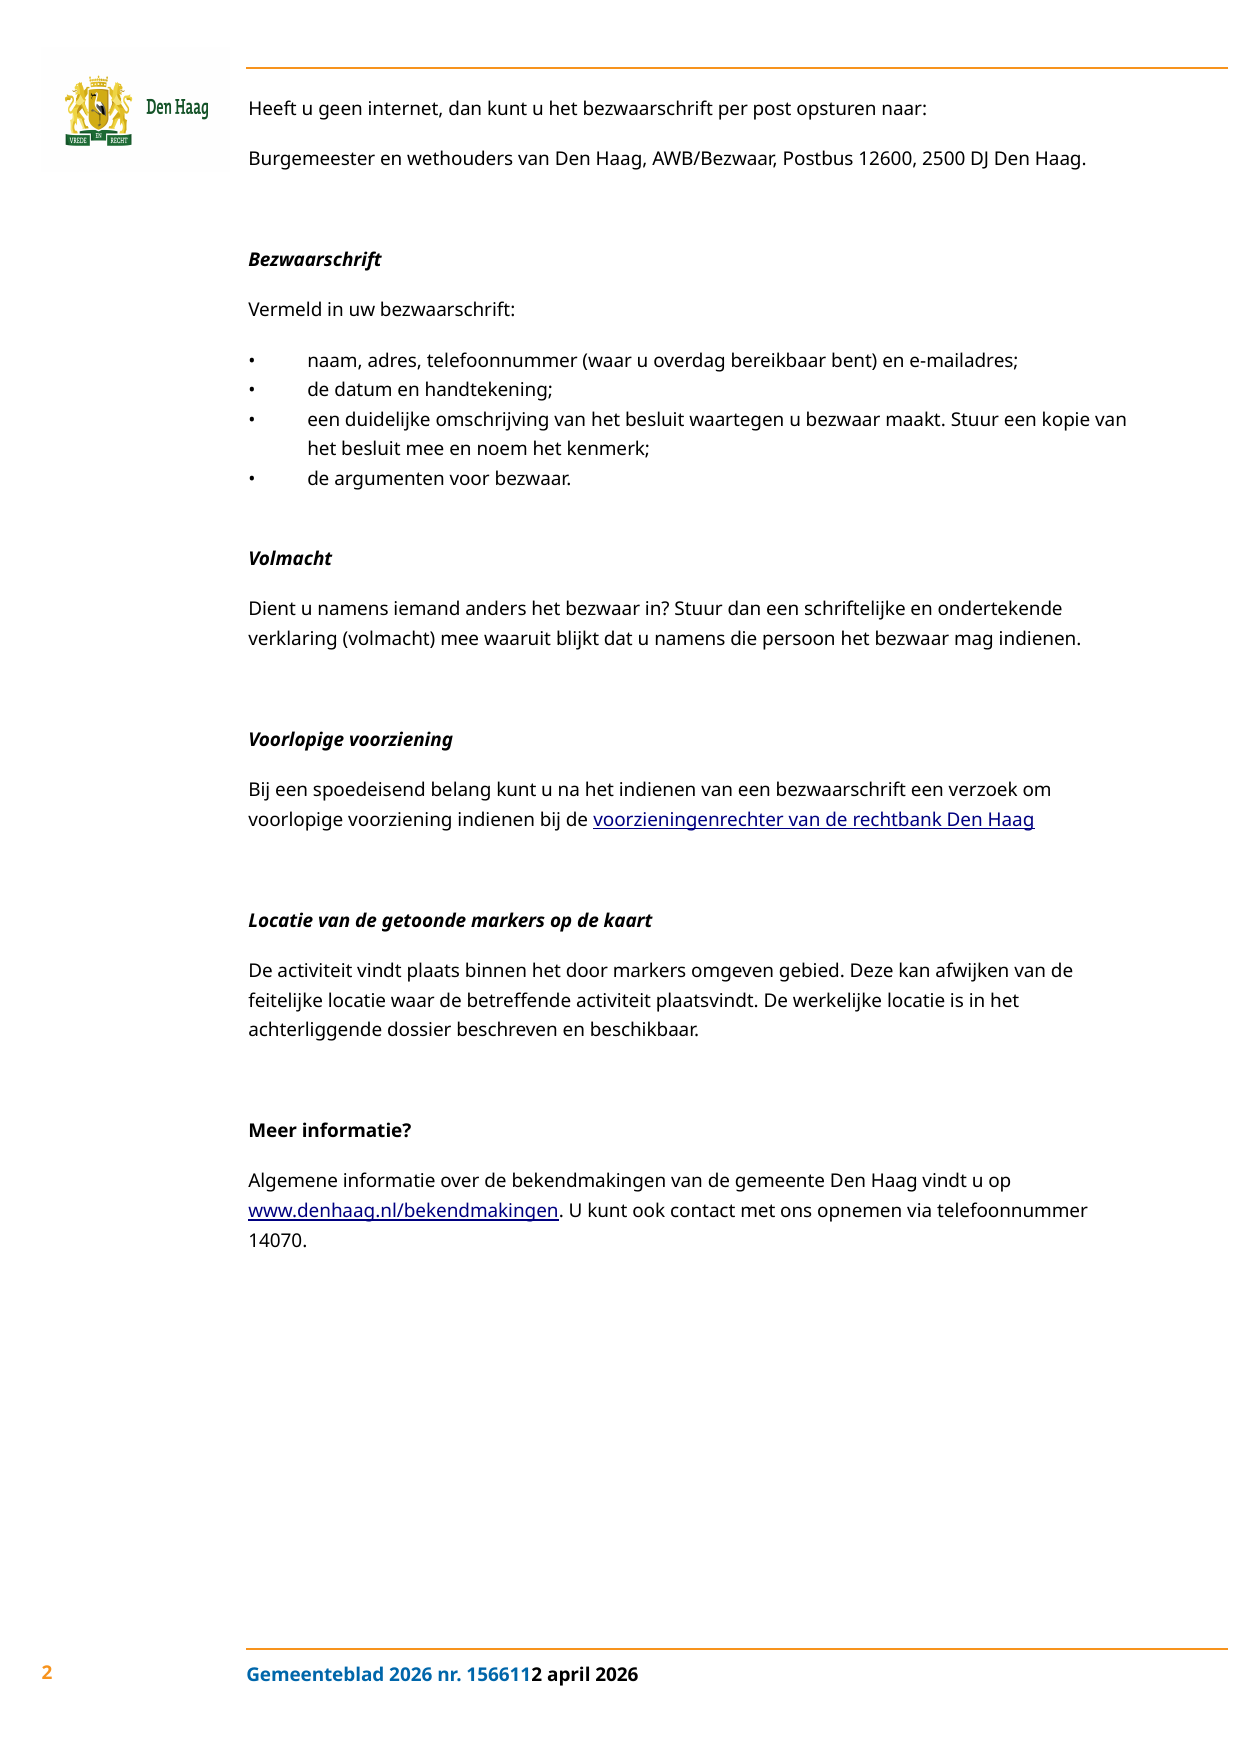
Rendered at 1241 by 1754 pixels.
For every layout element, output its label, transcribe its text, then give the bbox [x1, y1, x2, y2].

text Volmacht [248, 545, 1152, 571]
text Dient u namens iemand anders het bezwaar in? Stuur dan een schriftelijke en ondertekende verklaring (volmacht) mee waaruit blijkt dat u namens die persoon het bezwaar mag indienen. [248, 596, 1152, 651]
text Bij een spoedeisend belang kunt u na het indienen van een bezwaarschrift een verzoek om voorlopige voorziening indienen bij de voorzieningenrechter van de rechtbank Den Haag [248, 776, 1152, 832]
text Burgemeester en wethouders van Den Haag, AWB/Bezwaar, Postbus 12600, 2500 DJ Den Haag. [248, 145, 1152, 171]
text Voorlopige voorziening [248, 726, 1152, 752]
text De activiteit vindt plaats binnen het door markers omgeven gebied. Deze kan afwijken van de feitelijke locatie waar de betreffende activiteit plaatsvindt. De werkelijke locatie is in het achterliggende dossier beschreven en beschikbaar. [248, 957, 1152, 1042]
text Locatie van de getoonde markers op de kaart [248, 907, 1152, 933]
list de datum en handtekening; [248, 376, 1152, 402]
list de argumenten voor bezwaar. [248, 465, 1152, 491]
text Bezwaarschrift [248, 246, 1152, 272]
text Heeft u geen internet, dan kunt u het bezwaarschrift per post opsturen naar: [248, 95, 1152, 121]
picture [41, 47, 231, 172]
text Algemene informatie over de bekendmakingen van de gemeente Den Haag vindt u op www.denhaag.nl/bekendmakingen. U kunt ook contact met ons opnemen via telefoonnummer 14070. [248, 1168, 1152, 1253]
list naam, adres, telefoonnummer (waar u overdag bereikbaar bent) en e-mailadres; [248, 347, 1152, 373]
text Meer informatie? [248, 1117, 1152, 1143]
text Vermeld in uw bezwaarschrift: [248, 296, 1152, 322]
list een duidelijke omschrijving van het besluit waartegen u bezwaar maakt. Stuur een kopie van het besluit mee en noem het kenmerk; [248, 406, 1152, 461]
